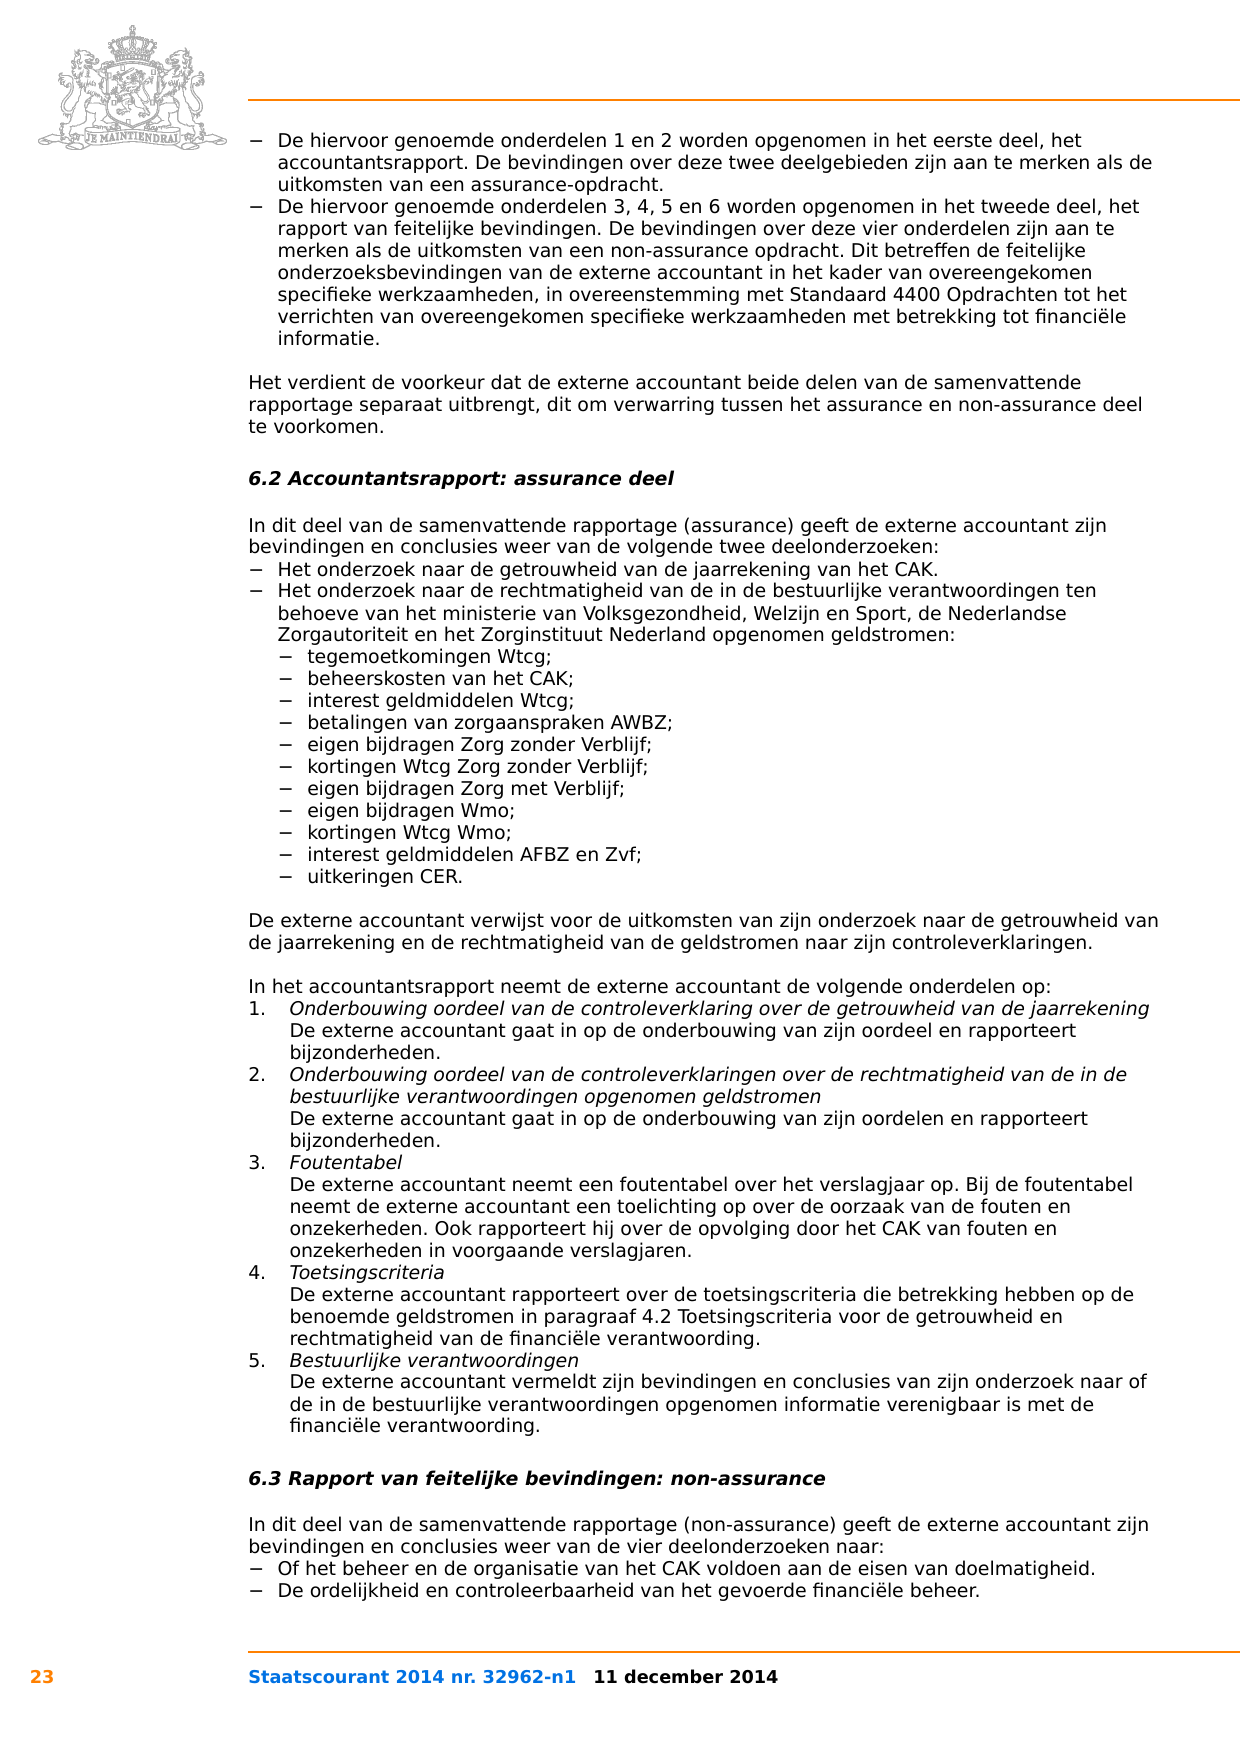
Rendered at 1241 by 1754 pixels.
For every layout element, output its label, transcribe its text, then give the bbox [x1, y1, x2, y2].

text De externe accountant vermeldt zijn bevindingen en conclusies van zijn onderzoek naar of de in de bestuurlijke verantwoordingen opgenomen informatie verenigbaar is met de financiële verantwoording. [289, 1371, 1163, 1437]
text − interest geldmiddelen AFBZ en Zvf; [278, 844, 1163, 866]
text De externe accountant gaat in op de onderbouwing van zijn oordelen en rapporteert bijzonderheden. [289, 1108, 1163, 1152]
text Het verdient de voorkeur dat de externe accountant beide delen van de samenvattende rapportage separaat uitbrengt, dit om verwarring tussen het assurance en non-assurance deel te voorkomen. [248, 372, 1163, 437]
text − Of het beheer en de organisatie van het CAK voldoen aan de eisen van doelmatigheid. [248, 1558, 1163, 1580]
text − interest geldmiddelen Wtcg; [278, 690, 1163, 712]
text − eigen bijdragen Zorg zonder Verblijf; [278, 734, 1163, 756]
text De externe accountant neemt een foutentabel over het verslagjaar op. Bij de foutentabel neemt de externe accountant een toelichting op over de oorzaak van de fouten en onzekerheden. Ook rapporteert hij over de opvolging door het CAK van fouten en onzekerheden in voorgaande verslagjaren. [289, 1174, 1163, 1262]
text De externe accountant verwijst voor de uitkomsten van zijn onderzoek naar de getrouwheid van de jaarrekening en de rechtmatigheid van de geldstromen naar zijn controleverklaringen. [248, 910, 1163, 954]
text 3. Foutentabel [248, 1152, 1163, 1174]
picture [38, 25, 227, 150]
text − Het onderzoek naar de rechtmatigheid van de in de bestuurlijke verantwoordingen ten behoeve van het ministerie van Volksgezondheid, Welzijn en Sport, de Nederlandse Zorgautoriteit en het Zorginstituut Nederland opgenomen geldstromen: [248, 580, 1163, 646]
subtitle 6.2 Accountantsrapport: assurance deel [248, 467, 1163, 489]
text 1. Onderbouwing oordeel van de controleverklaring over de getrouwheid van de jaarrekening [248, 998, 1163, 1020]
text − De hiervoor genoemde onderdelen 1 en 2 worden opgenomen in het eerste deel, het accountantsrapport. De bevindingen over deze twee deelgebieden zijn aan te merken als de uitkomsten van een assurance-opdracht. [248, 130, 1163, 196]
subtitle 6.3 Rapport van feitelijke bevindingen: non-assurance [248, 1467, 1163, 1489]
text 4. Toetsingscriteria [248, 1262, 1163, 1283]
text In het accountantsrapport neemt de externe accountant de volgende onderdelen op: [248, 976, 1163, 998]
text − Het onderzoek naar de getrouwheid van de jaarrekening van het CAK. [248, 558, 1163, 580]
text 5. Bestuurlijke verantwoordingen [248, 1349, 1163, 1371]
text − betalingen van zorgaanspraken AWBZ; [278, 712, 1163, 734]
text In dit deel van de samenvattende rapportage (non-assurance) geeft de externe accountant zijn bevindingen en conclusies weer van de vier deelonderzoeken naar: [248, 1514, 1163, 1558]
text − kortingen Wtcg Zorg zonder Verblijf; [278, 756, 1163, 778]
text In dit deel van de samenvattende rapportage (assurance) geeft de externe accountant zijn bevindingen en conclusies weer van de volgende twee deelonderzoeken: [248, 514, 1163, 558]
text De externe accountant rapporteert over de toetsingscriteria die betrekking hebben op de benoemde geldstromen in paragraaf 4.2 Toetsingscriteria voor de getrouwheid en rechtmatigheid van de financiële verantwoording. [289, 1283, 1163, 1349]
text 2. Onderbouwing oordeel van de controleverklaringen over de rechtmatigheid van de in de bestuurlijke verantwoordingen opgenomen geldstromen [248, 1064, 1163, 1108]
text − De ordelijkheid en controleerbaarheid van het gevoerde financiële beheer. [248, 1580, 1163, 1602]
text − kortingen Wtcg Wmo; [278, 822, 1163, 844]
text − uitkeringen CER. [278, 866, 1163, 888]
text − tegemoetkomingen Wtcg; [278, 646, 1163, 668]
text − beheerskosten van het CAK; [278, 668, 1163, 690]
text − De hiervoor genoemde onderdelen 3, 4, 5 en 6 worden opgenomen in het tweede deel, het rapport van feitelijke bevindingen. De bevindingen over deze vier onderdelen zijn aan te merken als de uitkomsten van een non-assurance opdracht. Dit betreffen de feitelijke onderzoeksbevindingen van de externe accountant in het kader van overeengekomen specifieke werkzaamheden, in overeenstemming met Standaard 4400 Opdrachten tot het verrichten van overeengekomen specifieke werkzaamheden met betrekking tot financiële informatie. [248, 196, 1163, 350]
text − eigen bijdragen Zorg met Verblijf; [278, 778, 1163, 800]
text − eigen bijdragen Wmo; [278, 800, 1163, 822]
text De externe accountant gaat in op de onderbouwing van zijn oordeel en rapporteert bijzonderheden. [289, 1020, 1163, 1064]
